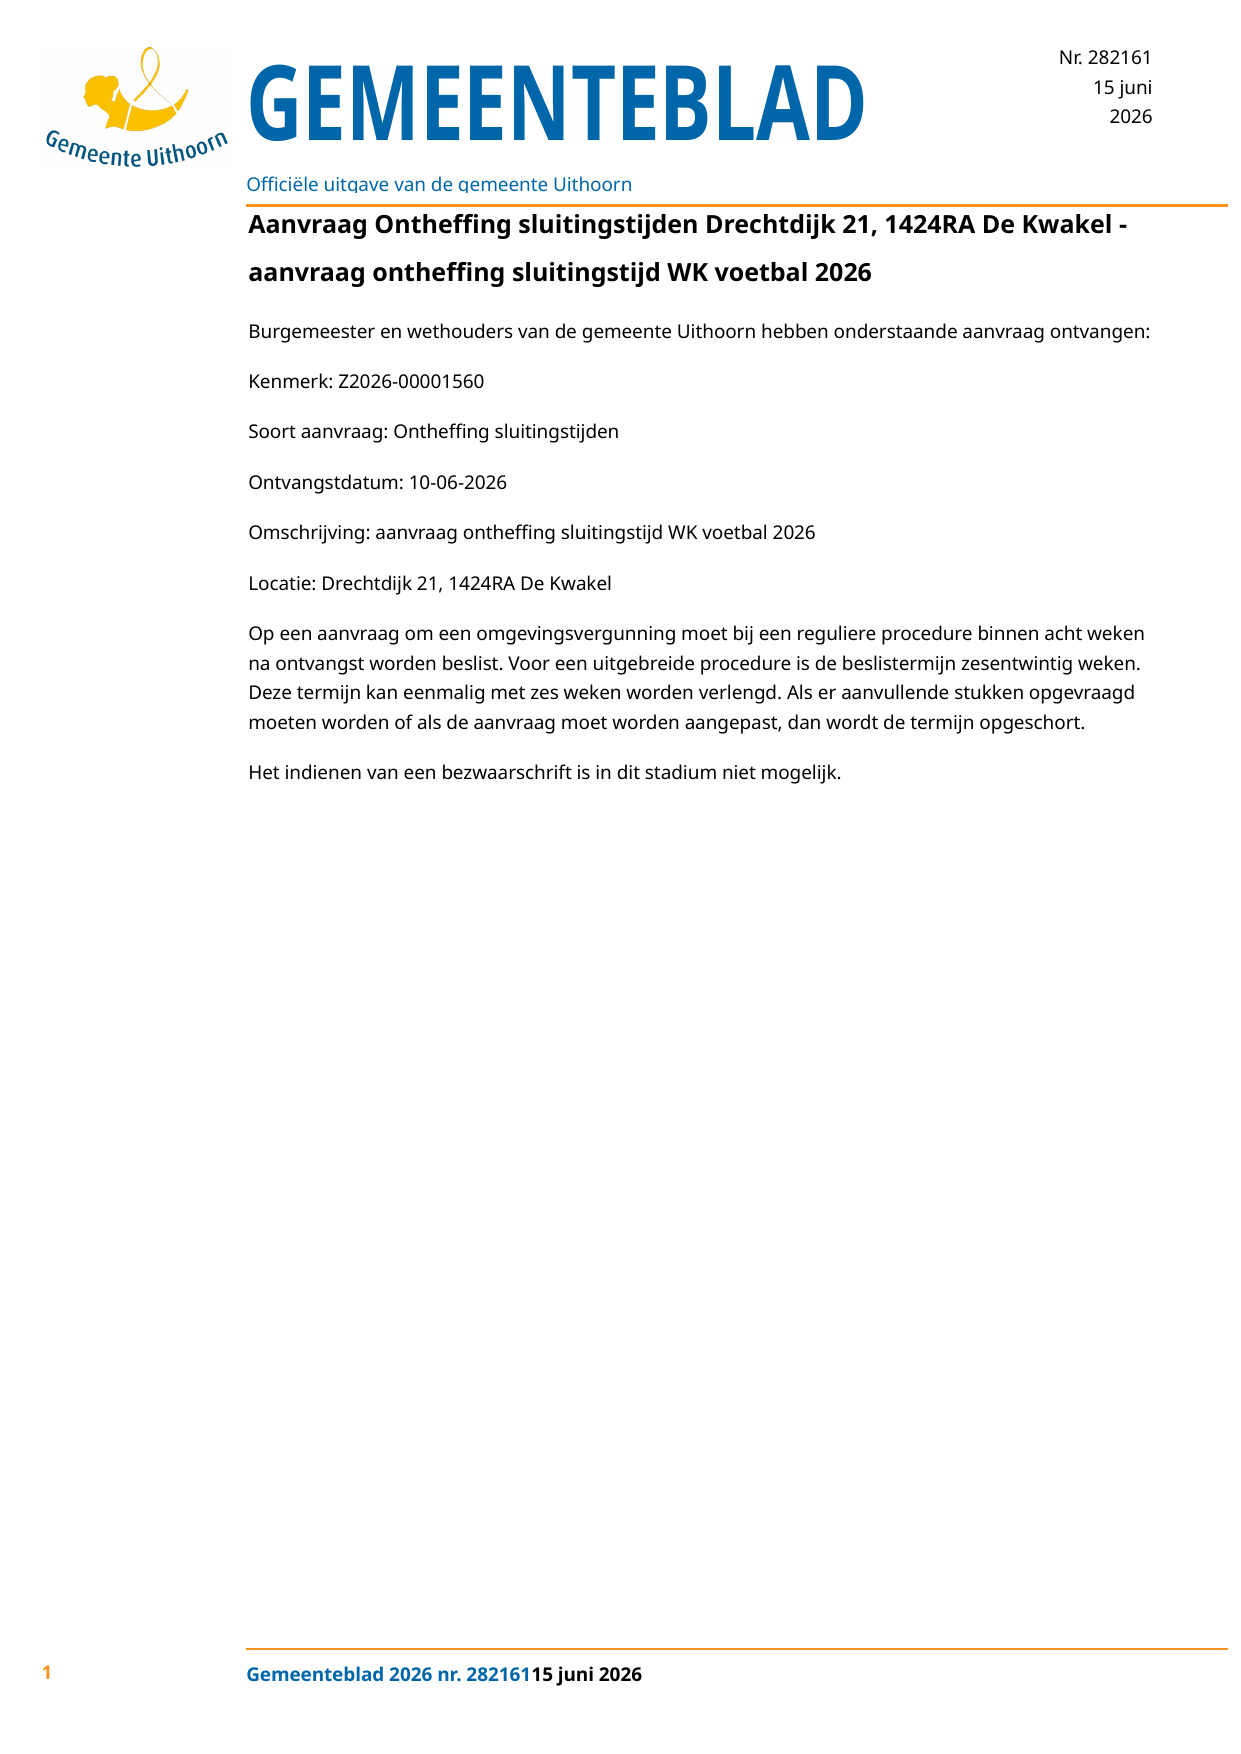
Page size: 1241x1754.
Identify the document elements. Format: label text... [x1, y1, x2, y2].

text Burgemeester en wethouders van de gemeente Uithoorn hebben onderstaande aanvraag ontvangen: [248, 318, 1152, 344]
text Kenmerk: Z2026-00001560 [248, 368, 1152, 394]
text Locatie: Drechtdijk 21, 1424RA De Kwakel [248, 570, 1152, 596]
text Het indienen van een bezwaarschrift is in dit stadium niet mogelijk. [248, 759, 1152, 785]
picture [41, 47, 231, 172]
text Aanvraag Ontheffing sluitingstijden Drechtdijk 21, 1424RA De Kwakel - aanvraag ontheffing sluitingstijd WK voetbal 2026 [248, 207, 1152, 288]
text Omschrijving: aanvraag ontheffing sluitingstijd WK voetbal 2026 [248, 519, 1152, 545]
text Soort aanvraag: Ontheffing sluitingstijden [248, 419, 1152, 444]
text Op een aanvraag om een omgevingsvergunning moet bij een reguliere procedure binnen acht weken na ontvangst worden beslist. Voor een uitgebreide procedure is de beslistermijn zesentwintig weken. Deze termijn kan eenmalig met zes weken worden verlengd. Als er aanvullende stukken opgevraagd moeten worden of als de aanvraag moet worden aangepast, dan wordt de termijn opgeschort. [248, 620, 1152, 735]
text Ontvangstdatum: 10-06-2026 [248, 469, 1152, 495]
